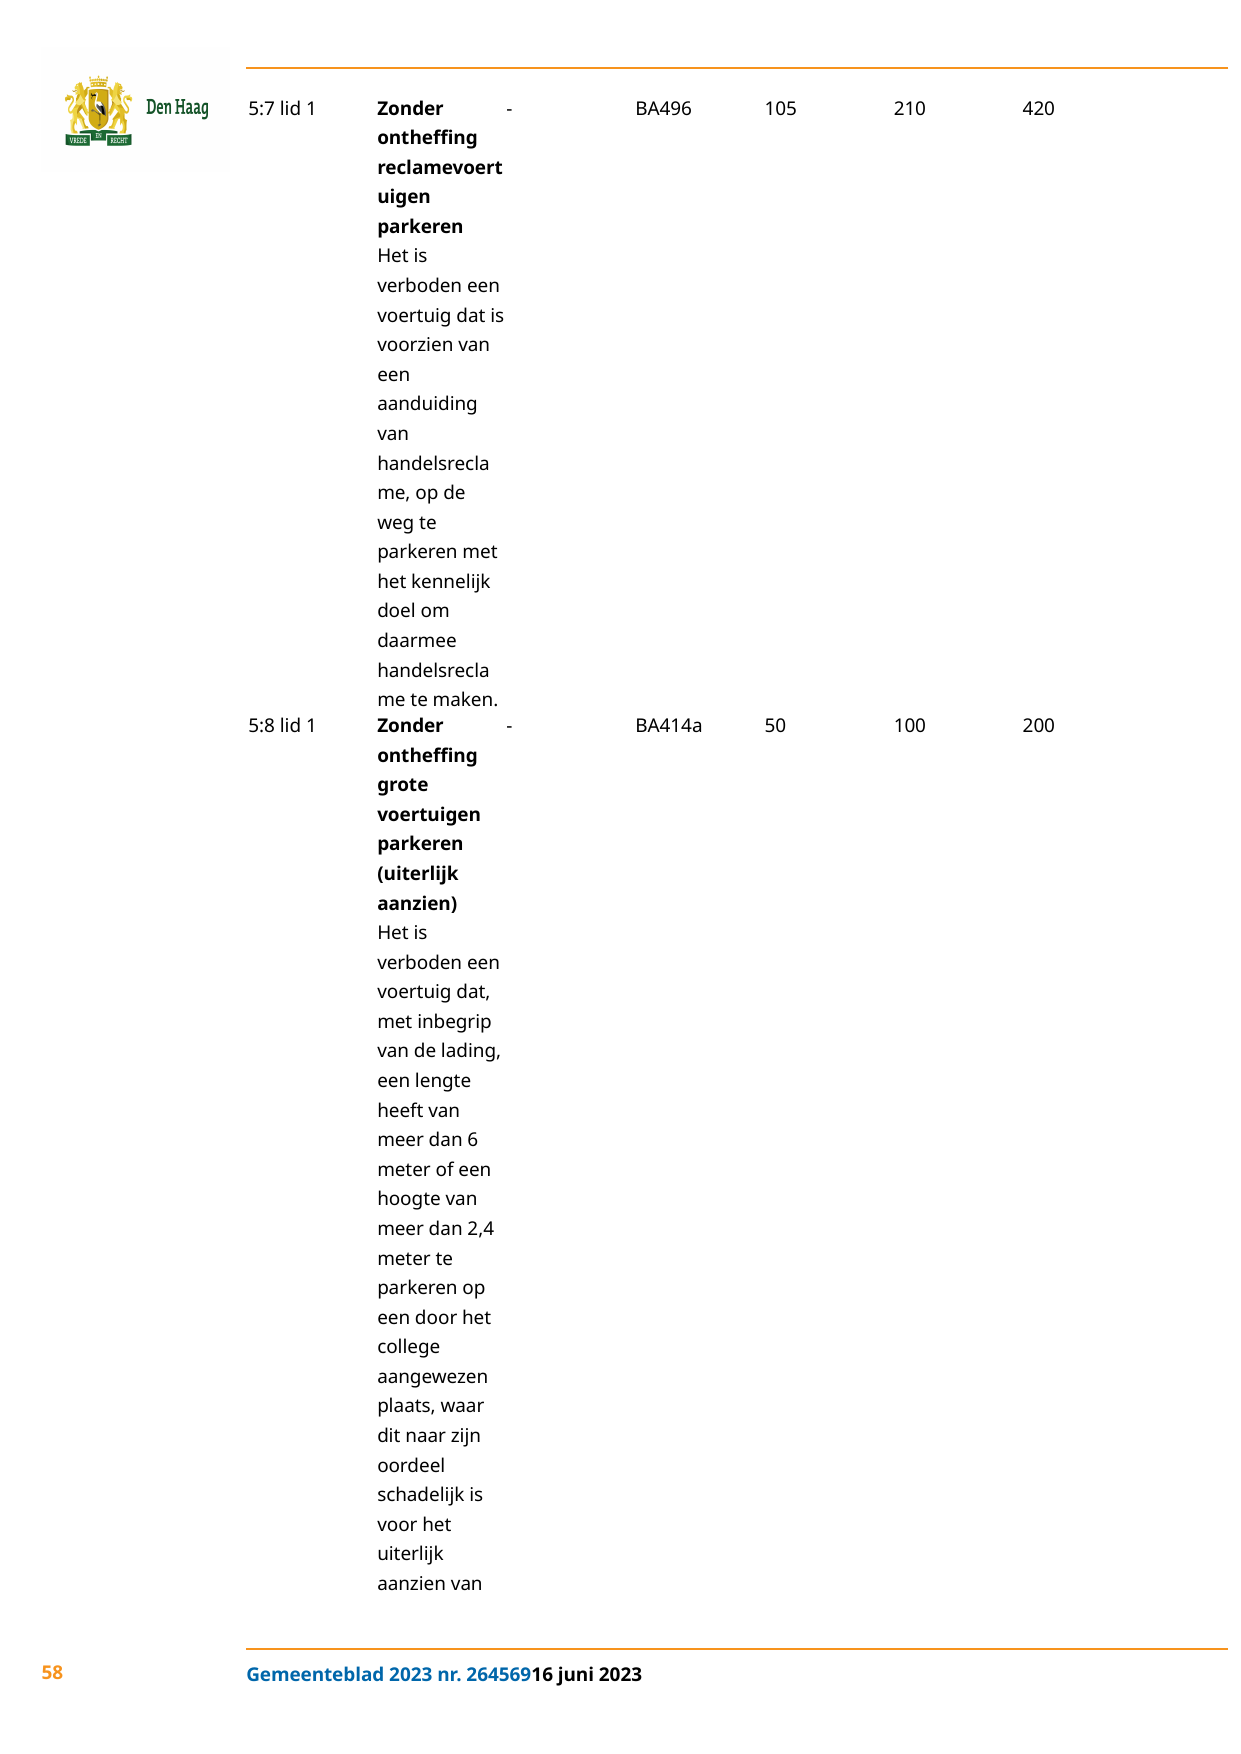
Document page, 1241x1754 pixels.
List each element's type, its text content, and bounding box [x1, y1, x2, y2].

table_cell 50 [764, 712, 893, 1596]
picture [41, 47, 231, 172]
table_cell - [506, 95, 635, 712]
table_cell BA414a [635, 712, 764, 1596]
table_cell BA496 [635, 95, 764, 712]
table_cell 200 [1023, 712, 1152, 1596]
table_cell 420 [1023, 95, 1152, 712]
table_cell 5:8 lid 1 [248, 712, 377, 1596]
table_cell 100 [894, 712, 1022, 1596]
table_cell Zonder ontheffing reclamevoertuigen parkeren Het is verboden een voertuig dat is voorzien van een aanduiding van handelsreclame, op de weg te parkeren met het kennelijk doel om daarmee handelsreclame te maken. [377, 95, 506, 712]
table_cell 5:7 lid 1 [248, 95, 377, 712]
table_cell 105 [764, 95, 893, 712]
table_cell Zonder ontheffing grote voertuigen parkeren (uiterlijk aanzien) Het is verboden een voertuig dat, met inbegrip van de lading, een lengte heeft van meer dan 6 meter of een hoogte van meer dan 2,4 meter te parkeren op een door het college aangewezen plaats, waar dit naar zijn oordeel schadelijk is voor het uiterlijk aanzien van [377, 712, 506, 1596]
table_cell - [506, 712, 635, 1596]
table_cell 210 [894, 95, 1022, 712]
